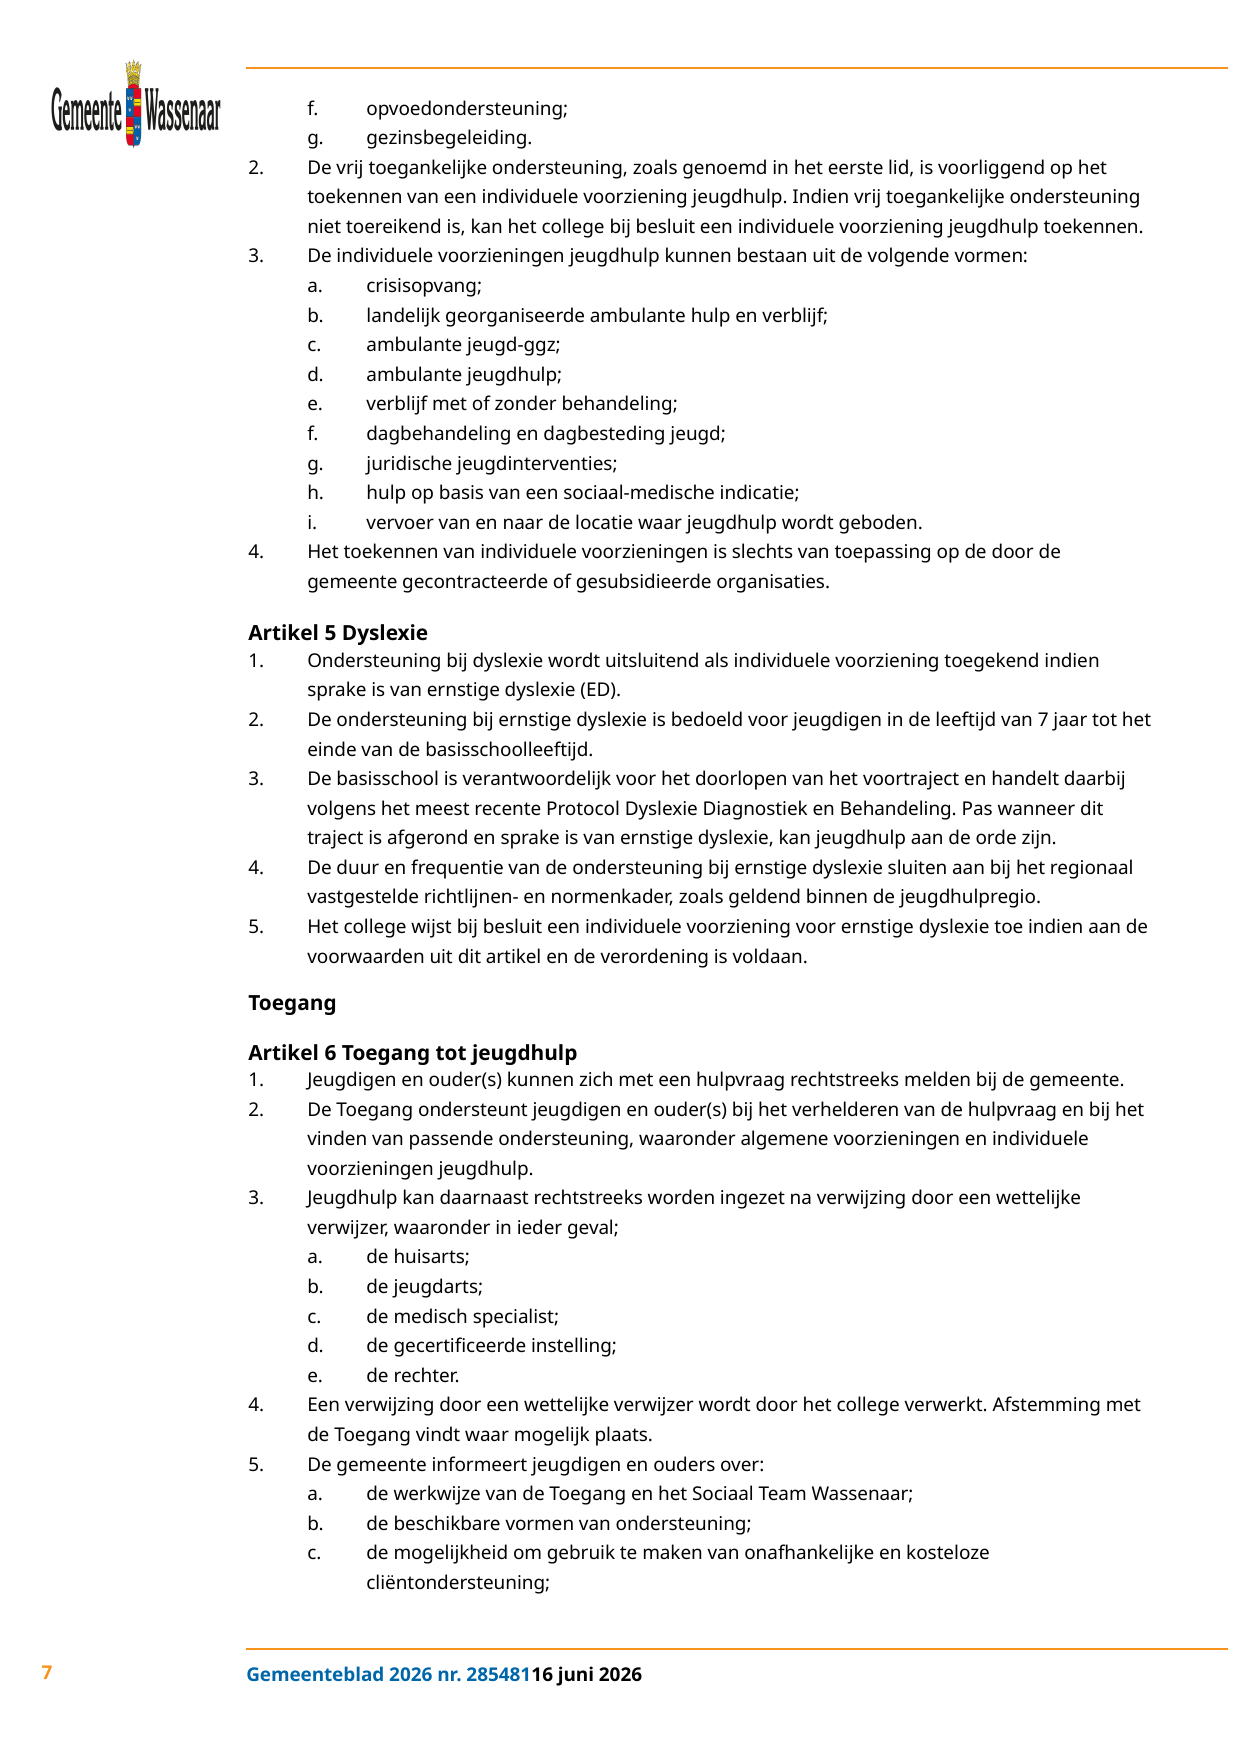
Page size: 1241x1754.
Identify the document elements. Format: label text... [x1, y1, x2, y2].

list de rechter. [307, 1362, 1152, 1388]
list Jeugdhulp kan daarnaast rechtstreeks worden ingezet na verwijzing door een wettelijke verwijzer, waaronder in ieder geval; [248, 1184, 1152, 1240]
list verblijf met of zonder behandeling; [307, 391, 1152, 416]
list ambulante jeugdhulp; [307, 361, 1152, 387]
list gezinsbegeleiding. [307, 124, 1152, 150]
text Artikel 6 Toegang tot jeugdhulp [248, 1038, 1152, 1066]
list de gecertificeerde instelling; [307, 1332, 1152, 1358]
list ambulante jeugd-ggz; [307, 331, 1152, 357]
list opvoedondersteuning; [307, 95, 1152, 121]
list Een verwijzing door een wettelijke verwijzer wordt door het college verwerkt. Afstemming met de Toegang vindt waar mogelijk plaats. [248, 1392, 1152, 1447]
list de huisarts; [307, 1244, 1152, 1269]
list De vrij toegankelijke ondersteuning, zoals genoemd in het eerste lid, is voorliggend op het toekennen van een individuele voorziening jeugdhulp. Indien vrij toegankelijke ondersteuning niet toereikend is, kan het college bij besluit een individuele voorziening jeugdhulp toekennen. [248, 154, 1152, 239]
list De duur en frequentie van de ondersteuning bij ernstige dyslexie sluiten aan bij het regionaal vastgestelde richtlijnen- en normenkader, zoals geldend binnen de jeugdhulpregio. [248, 854, 1152, 909]
text Artikel 5 Dyslexie [248, 618, 1152, 647]
list De basisschool is verantwoordelijk voor het doorlopen van het voortraject en handelt daarbij volgens het meest recente Protocol Dyslexie Diagnostiek en Behandeling. Pas wanneer dit traject is afgerond en sprake is van ernstige dyslexie, kan jeugdhulp aan de orde zijn. [248, 765, 1152, 850]
text Toegang [248, 988, 1152, 1017]
list Het toekennen van individuele voorzieningen is slechts van toepassing op de door de gemeente gecontracteerde of gesubsidieerde organisaties. [248, 538, 1152, 594]
list Jeugdigen en ouder(s) kunnen zich met een hulpvraag rechtstreeks melden bij de gemeente. [248, 1066, 1152, 1092]
list crisisopvang; [307, 272, 1152, 298]
list Het college wijst bij besluit een individuele voorziening voor ernstige dyslexie toe indien aan de voorwaarden uit dit artikel en de verordening is voldaan. [248, 913, 1152, 968]
list de werkwijze van de Toegang en het Sociaal Team Wassenaar; [307, 1480, 1152, 1506]
list De Toegang ondersteunt jeugdigen en ouder(s) bij het verhelderen van de hulpvraag en bij het vinden van passende ondersteuning, waaronder algemene voorzieningen en individuele voorzieningen jeugdhulp. [248, 1096, 1152, 1181]
list De ondersteuning bij ernstige dyslexie is bedoeld voor jeugdigen in de leeftijd van 7 jaar tot het einde van de basisschoolleeftijd. [248, 706, 1152, 761]
list de beschikbare vormen van ondersteuning; [307, 1510, 1152, 1536]
list hulp op basis van een sociaal-medische indicatie; [307, 479, 1152, 505]
list de mogelijkheid om gebruik te maken van onafhankelijke en kosteloze cliëntondersteuning; [307, 1539, 1152, 1595]
list de medisch specialist; [307, 1303, 1152, 1328]
list dagbehandeling en dagbesteding jeugd; [307, 420, 1152, 446]
list Ondersteuning bij dyslexie wordt uitsluitend als individuele voorziening toegekend indien sprake is van ernstige dyslexie (ED). [248, 647, 1152, 702]
list De individuele voorzieningen jeugdhulp kunnen bestaan uit de volgende vormen: [248, 243, 1152, 268]
list De gemeente informeert jeugdigen en ouders over: [248, 1451, 1152, 1476]
list de jeugdarts; [307, 1273, 1152, 1299]
list landelijk georganiseerde ambulante hulp en verblijf; [307, 302, 1152, 328]
list vervoer van en naar de locatie waar jeugdhulp wordt geboden. [307, 509, 1152, 535]
list juridische jeugdinterventies; [307, 450, 1152, 476]
picture [41, 47, 231, 172]
